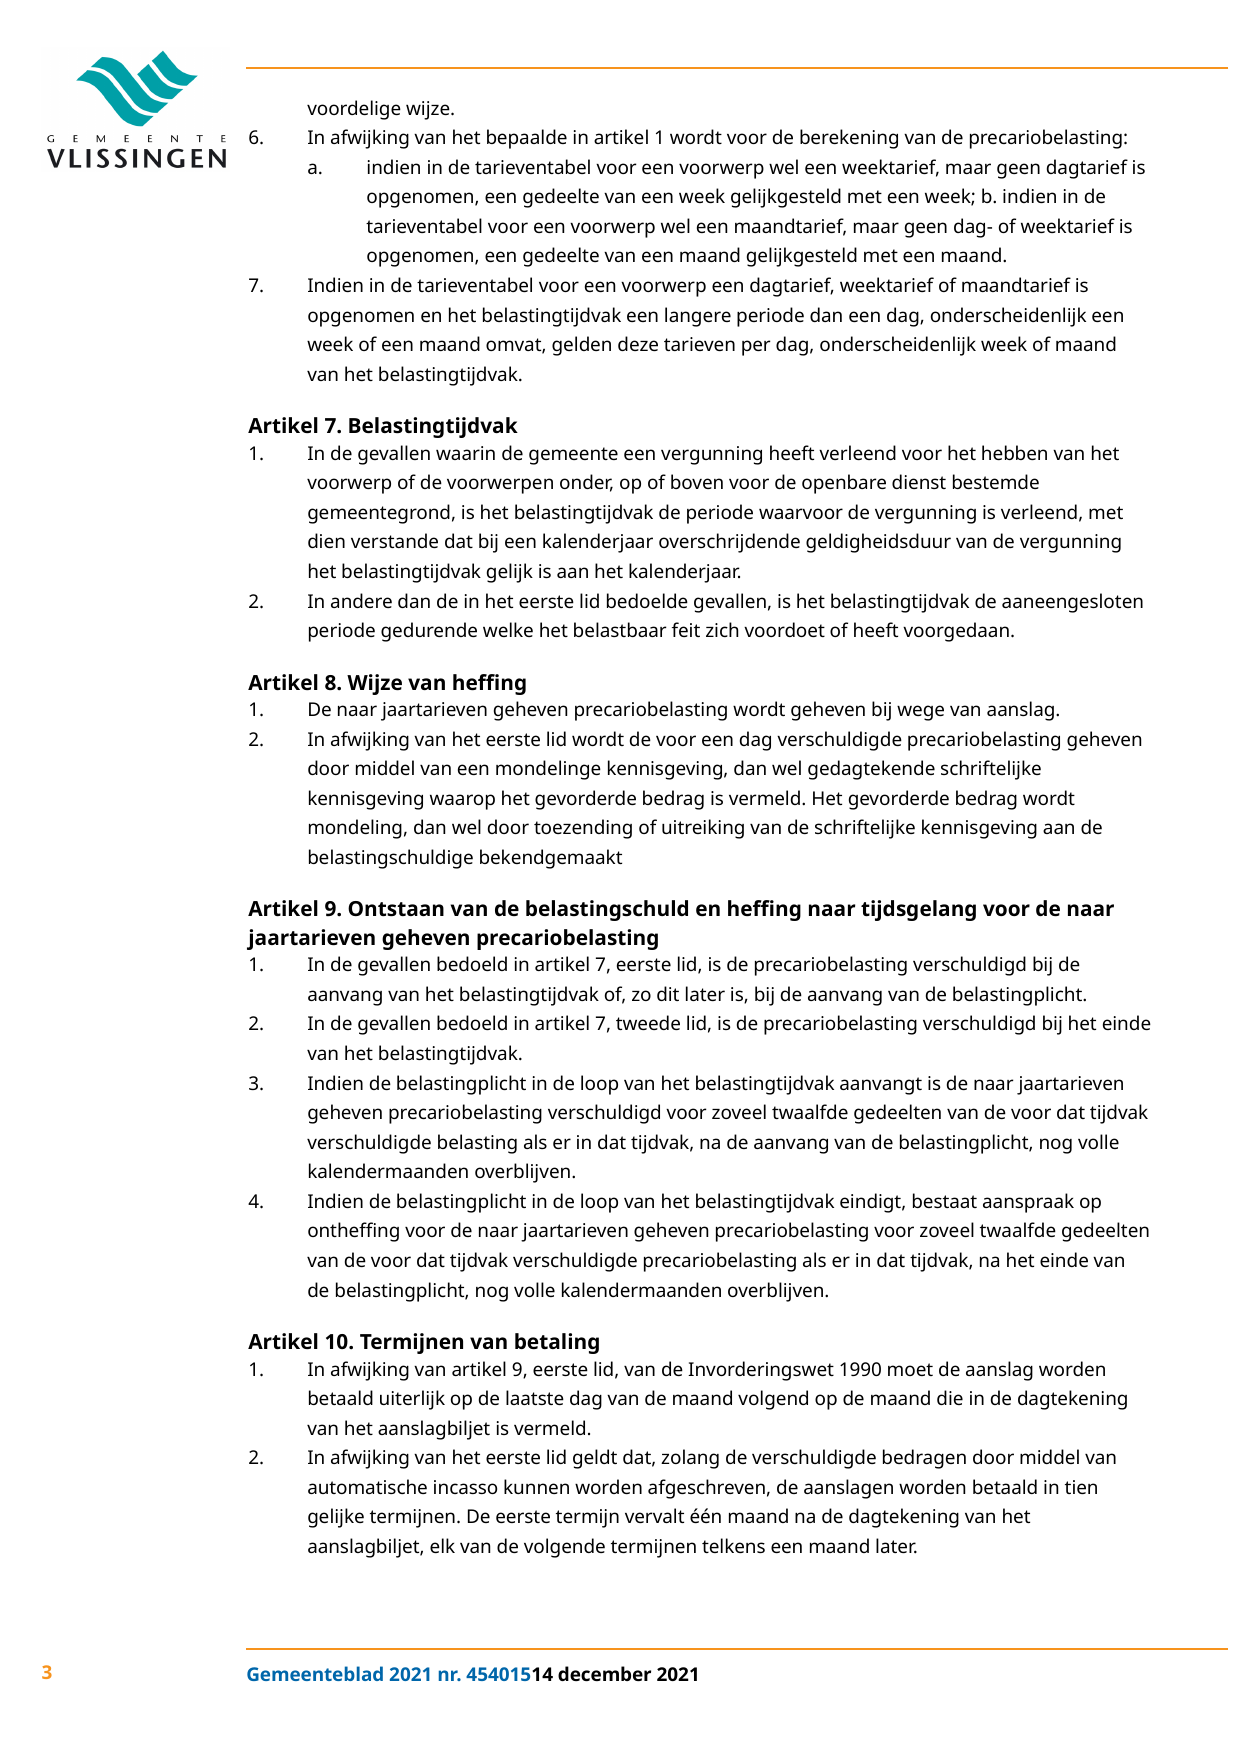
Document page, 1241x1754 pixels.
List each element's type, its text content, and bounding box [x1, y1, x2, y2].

list In afwijking van het eerste lid geldt dat, zolang de verschuldigde bedragen door middel van automatische incasso kunnen worden afgeschreven, de aanslagen worden betaald in tien gelijke termijnen. De eerste termijn vervalt één maand na de dagtekening van het aanslagbiljet, elk van de volgende termijnen telkens een maand later. [248, 1444, 1152, 1559]
text Artikel 9. Ontstaan van de belastingschuld en heffing naar tijdsgelang voor de naar jaartarieven geheven precariobelasting [248, 894, 1152, 951]
picture [41, 47, 231, 172]
list indien in de tarieventabel voor een voorwerp wel een weektarief, maar geen dagtarief is opgenomen, een gedeelte van een week gelijkgesteld met een week; b. indien in de tarieventabel voor een voorwerp wel een maandtarief, maar geen dag- of weektarief is opgenomen, een gedeelte van een maand gelijkgesteld met een maand. [307, 154, 1152, 268]
list In afwijking van artikel 9, eerste lid, van de Invorderingswet 1990 moet de aanslag worden betaald uiterlijk op de laatste dag van de maand volgend op de maand die in de dagtekening van het aanslagbiljet is vermeld. [248, 1356, 1152, 1441]
list Indien de belastingplicht in de loop van het belastingtijdvak eindigt, bestaat aanspraak op ontheffing voor de naar jaartarieven geheven precariobelasting voor zoveel twaalfde gedeelten van de voor dat tijdvak verschuldigde precariobelasting als er in dat tijdvak, na het einde van de belastingplicht, nog volle kalendermaanden overblijven. [248, 1188, 1152, 1303]
list In de gevallen waarin de gemeente een vergunning heeft verleend voor het hebben van het voorwerp of de voorwerpen onder, op of boven voor de openbare dienst bestemde gemeentegrond, is het belastingtijdvak de periode waarvoor de vergunning is verleend, met dien verstande dat bij een kalenderjaar overschrijdende geldigheidsduur van de vergunning het belastingtijdvak gelijk is aan het kalenderjaar. [248, 440, 1152, 584]
list In de gevallen bedoeld in artikel 7, tweede lid, is de precariobelasting verschuldigd bij het einde van het belastingtijdvak. [248, 1011, 1152, 1066]
list De naar jaartarieven geheven precariobelasting wordt geheven bij wege van aanslag. [248, 696, 1152, 722]
list In andere dan de in het eerste lid bedoelde gevallen, is het belastingtijdvak de aaneengesloten periode gedurende welke het belastbaar feit zich voordoet of heeft voorgedaan. [248, 588, 1152, 643]
text Artikel 8. Wijze van heffing [248, 668, 1152, 696]
text Artikel 7. Belastingtijdvak [248, 411, 1152, 440]
list In de gevallen bedoeld in artikel 7, eerste lid, is de precariobelasting verschuldigd bij de aanvang van het belastingtijdvak of, zo dit later is, bij de aanvang van de belastingplicht. [248, 951, 1152, 1007]
list Indien in de tarieventabel voor een voorwerp een dagtarief, weektarief of maandtarief is opgenomen en het belastingtijdvak een langere periode dan een dag, onderscheidenlijk een week of een maand omvat, gelden deze tarieven per dag, onderscheidenlijk week of maand van het belastingtijdvak. [248, 272, 1152, 387]
list In afwijking van het bepaalde in artikel 1 wordt voor de berekening van de precariobelasting: [248, 124, 1152, 150]
text Artikel 10. Termijnen van betaling [248, 1327, 1152, 1356]
list voordelige wijze. [248, 95, 1152, 121]
list In afwijking van het eerste lid wordt de voor een dag verschuldigde precariobelasting geheven door middel van een mondelinge kennisgeving, dan wel gedagtekende schriftelijke kennisgeving waarop het gevorderde bedrag is vermeld. Het gevorderde bedrag wordt mondeling, dan wel door toezending of uitreiking van de schriftelijke kennisgeving aan de belastingschuldige bekendgemaakt [248, 726, 1152, 870]
list Indien de belastingplicht in de loop van het belastingtijdvak aanvangt is de naar jaartarieven geheven precariobelasting verschuldigd voor zoveel twaalfde gedeelten van de voor dat tijdvak verschuldigde belasting als er in dat tijdvak, na de aanvang van de belastingplicht, nog volle kalendermaanden overblijven. [248, 1070, 1152, 1184]
